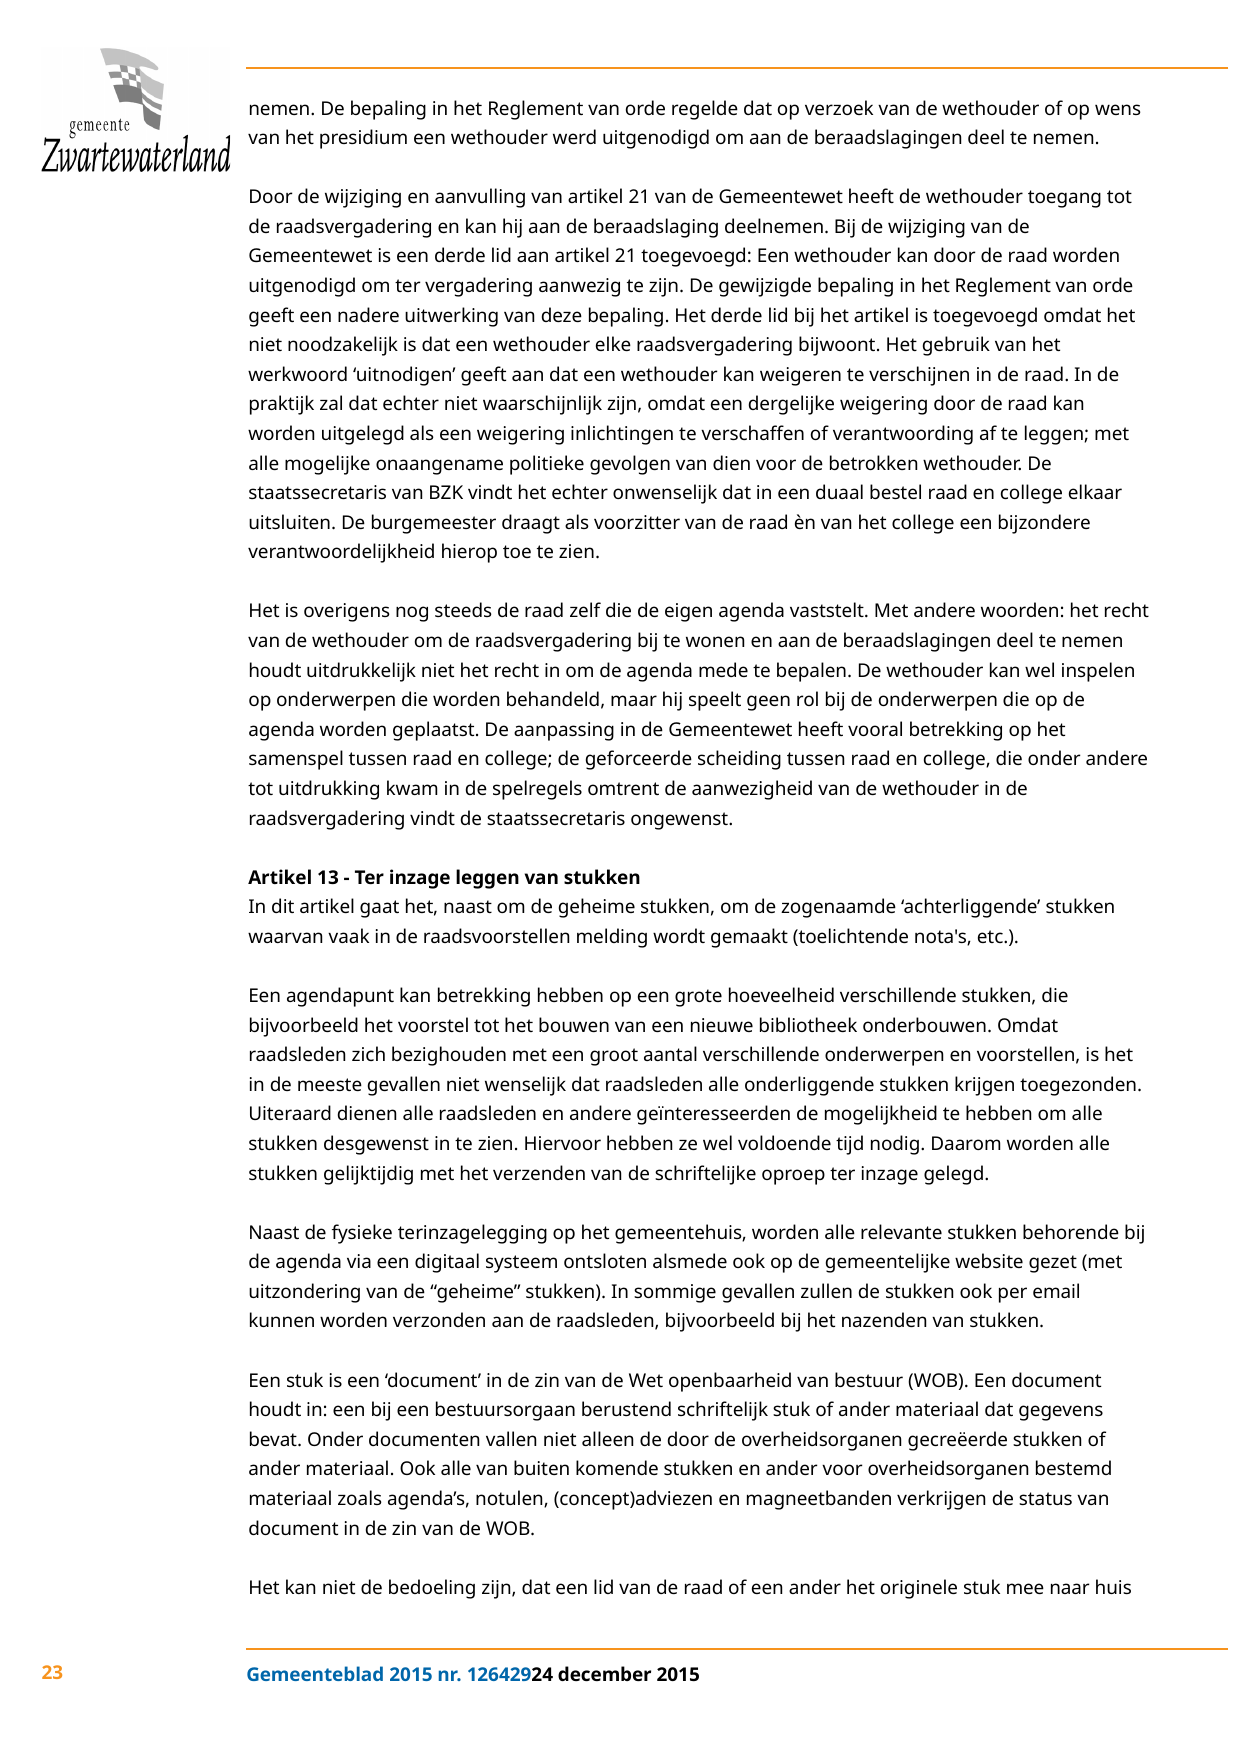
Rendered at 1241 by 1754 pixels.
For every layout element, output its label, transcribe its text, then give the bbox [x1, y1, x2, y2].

text Door de wijziging en aanvulling van artikel 21 van de Gemeentewet heeft de wethouder toegang tot de raadsvergadering en kan hij aan de beraadslaging deelnemen. Bij de wijziging van de Gemeentewet is een derde lid aan artikel 21 toegevoegd: Een wethouder kan door de raad worden uitgenodigd om ter vergadering aanwezig te zijn. De gewijzigde bepaling in het Reglement van orde geeft een nadere uitwerking van deze bepaling. Het derde lid bij het artikel is toegevoegd omdat het niet noodzakelijk is dat een wethouder elke raadsvergadering bijwoont. Het gebruik van het werkwoord ‘uitnodigen’ geeft aan dat een wethouder kan weigeren te verschijnen in de raad. In de praktijk zal dat echter niet waarschijnlijk zijn, omdat een dergelijke weigering door de raad kan worden uitgelegd als een weigering inlichtingen te verschaffen of verantwoording af te leggen; met alle mogelijke onaangename politieke gevolgen van dien voor de betrokken wethouder. De staatssecretaris van BZK vindt het echter onwenselijk dat in een duaal bestel raad en college elkaar uitsluiten. De burgemeester draagt als voorzitter van de raad èn van het college een bijzondere verantwoordelijkheid hierop toe te zien. [248, 183, 1152, 564]
text Een stuk is een ‘document’ in de zin van de Wet openbaarheid van bestuur (WOB). Een document houdt in: een bij een bestuursorgaan berustend schriftelijk stuk of ander materiaal dat gegevens bevat. Onder documenten vallen niet alleen de door de overheidsorganen gecreëerde stukken of ander materiaal. Ook alle van buiten komende stukken en ander voor overheidsorganen bestemd materiaal zoals agenda’s, notulen, (concept)adviezen en magneetbanden verkrijgen de status van document in de zin van de WOB. [248, 1367, 1152, 1541]
picture [41, 47, 231, 172]
text nemen. De bepaling in het Reglement van orde regelde dat op verzoek van de wethouder of op wens van het presidium een wethouder werd uitgenodigd om aan de beraadslagingen deel te nemen. [248, 95, 1152, 150]
text Het is overigens nog steeds de raad zelf die de eigen agenda vaststelt. Met andere woorden: het recht van de wethouder om de raadsvergadering bij te wonen en aan de beraadslagingen deel te nemen houdt uitdrukkelijk niet het recht in om de agenda mede te bepalen. De wethouder kan wel inspelen op onderwerpen die worden behandeld, maar hij speelt geen rol bij de onderwerpen die op de agenda worden geplaatst. De aanpassing in de Gemeentewet heeft vooral betrekking op het samenspel tussen raad en college; de geforceerde scheiding tussen raad en college, die onder andere tot uitdrukking kwam in de spelregels omtrent de aanwezigheid van de wethouder in de raadsvergadering vindt de staatssecretaris ongewenst. [248, 598, 1152, 831]
text Een agendapunt kan betrekking hebben op een grote hoeveelheid verschillende stukken, die bijvoorbeeld het voorstel tot het bouwen van een nieuwe bibliotheek onderbouwen. Omdat raadsleden zich bezighouden met een groot aantal verschillende onderwerpen en voorstellen, is het in de meeste gevallen niet wenselijk dat raadsleden alle onderliggende stukken krijgen toegezonden. Uiteraard dienen alle raadsleden en andere geïnteresseerden de mogelijkheid te hebben om alle stukken desgewenst in te zien. Hiervoor hebben ze wel voldoende tijd nodig. Daarom worden alle stukken gelijktijdig met het verzenden van de schriftelijke oproep ter inzage gelegd. [248, 982, 1152, 1186]
text Het kan niet de bedoeling zijn, dat een lid van de raad of een ander het originele stuk mee naar huis [248, 1574, 1152, 1600]
text Artikel 13 - Ter inzage leggen van stukken [248, 864, 1152, 890]
text In dit artikel gaat het, naast om de geheime stukken, om de zogenaamde ‘achterliggende’ stukken waarvan vaak in de raadsvoorstellen melding wordt gemaakt (toelichtende nota's, etc.). [248, 893, 1152, 949]
text Naast de fysieke terinzagelegging op het gemeentehuis, worden alle relevante stukken behorende bij de agenda via een digitaal systeem ontsloten alsmede ook op de gemeentelijke website gezet (met uitzondering van de “geheime” stukken). In sommige gevallen zullen de stukken ook per email kunnen worden verzonden aan de raadsleden, bijvoorbeeld bij het nazenden van stukken. [248, 1219, 1152, 1333]
